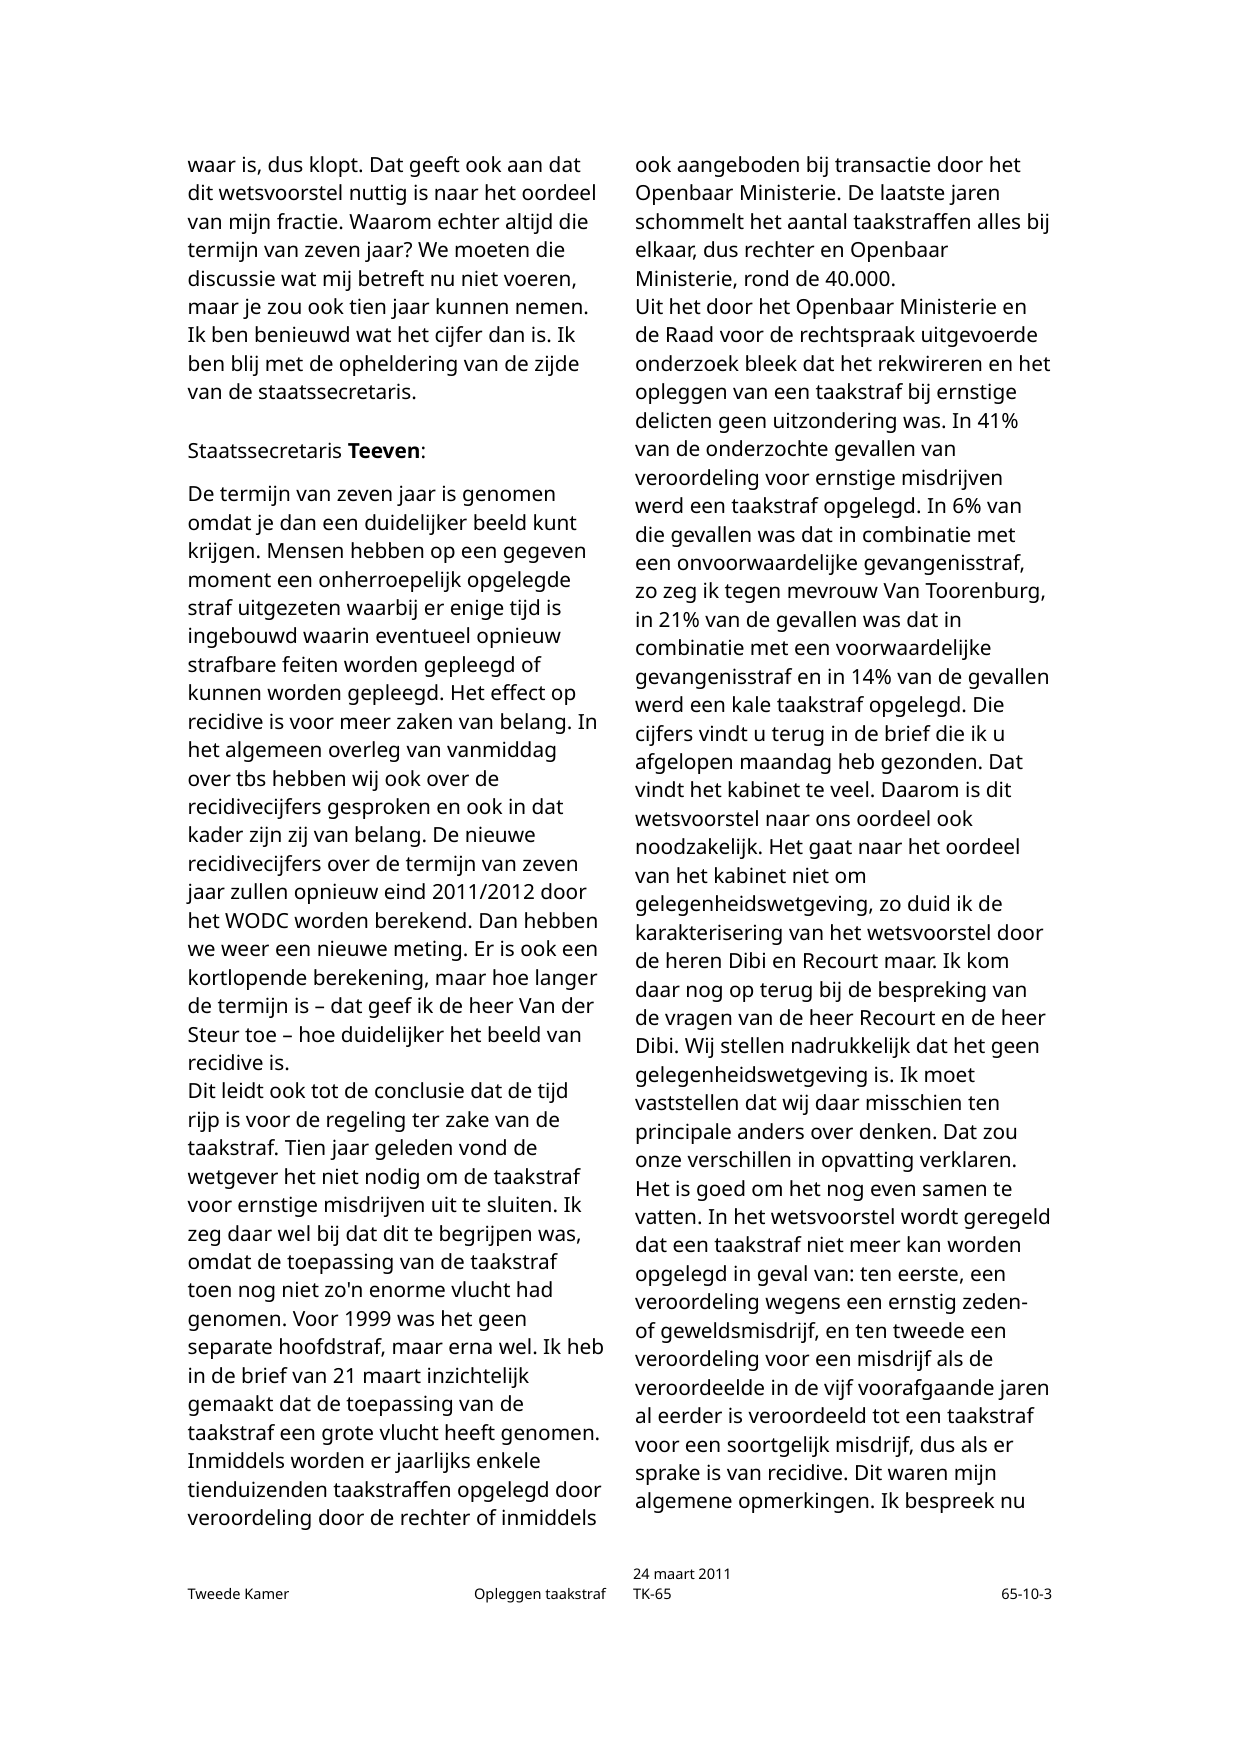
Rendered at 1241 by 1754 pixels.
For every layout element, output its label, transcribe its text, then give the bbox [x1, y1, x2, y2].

text Dit leidt ook tot de conclusie dat de tijd rijp is voor de regeling ter zake van de taakstraf. Tien jaar geleden vond de wetgever het niet nodig om de taakstraf voor ernstige misdrijven uit te sluiten. Ik zeg daar wel bij dat dit te begrijpen was, omdat de toepassing van de taakstraf toen nog niet zo'n enorme vlucht had genomen. Voor 1999 was het geen separate hoofdstraf, maar erna wel. Ik heb in de brief van 21 maart inzichtelijk gemaakt dat de toepassing van de taakstraf een grote vlucht heeft genomen. [187, 1077, 605, 1446]
text De termijn van zeven jaar is genomen omdat je dan een duidelijker beeld kunt krijgen. Mensen hebben op een gegeven moment een onherroepelijk opgelegde straf uitgezeten waarbij er enige tijd is ingebouwd waarin eventueel opnieuw strafbare feiten worden gepleegd of kunnen worden gepleegd. Het effect op recidive is voor meer zaken van belang. In het algemeen overleg van vanmiddag over tbs hebben wij ook over de recidivecijfers gesproken en ook in dat kader zijn zij van belang. De nieuwe recidivecijfers over de termijn van zeven jaar zullen opnieuw eind 2011/2012 door het WODC worden berekend. Dan hebben we weer een nieuwe meting. Er is ook een kortlopende berekening, maar hoe langer de termijn is – dat geef ik de heer Van der Steur toe – hoe duidelijker het beeld van recidive is. [187, 479, 605, 1077]
text Het is goed om het nog even samen te vatten. In het wetsvoorstel wordt geregeld dat een taakstraf niet meer kan worden opgelegd in geval van: ten eerste, een veroordeling wegens een ernstig zeden- of geweldsmisdrijf, en ten tweede een veroordeling voor een misdrijf als de veroordeelde in de vijf voorafgaande jaren al eerder is veroordeeld tot een taakstraf voor een soortgelijk misdrijf, dus als er sprake is van recidive. Dit waren mijn algemene opmerkingen. Ik bespreek nu [635, 1174, 1053, 1515]
text Staatssecretaris Teeven: [187, 436, 605, 464]
text Inmiddels worden er jaarlijks enkele tienduizenden taakstraffen opgelegd door veroordeling door de rechter of inmiddels [187, 1446, 605, 1532]
text waar is, dus klopt. Dat geeft ook aan dat dit wetsvoorstel nuttig is naar het oordeel van mijn fractie. Waarom echter altijd die termijn van zeven jaar? We moeten die discussie wat mij betreft nu niet voeren, maar je zou ook tien jaar kunnen nemen. Ik ben benieuwd wat het cijfer dan is. Ik ben blij met de opheldering van de zijde van de staatssecretaris. [187, 150, 605, 406]
text ook aangeboden bij transactie door het Openbaar Ministerie. De laatste jaren schommelt het aantal taakstraffen alles bij elkaar, dus rechter en Openbaar Ministerie, rond de 40.000. [635, 150, 1053, 292]
text Uit het door het Openbaar Ministerie en de Raad voor de rechtspraak uitgevoerde onderzoek bleek dat het rekwireren en het opleggen van een taakstraf bij ernstige delicten geen uitzondering was. In 41% van de onderzochte gevallen van veroordeling voor ernstige misdrijven werd een taakstraf opgelegd. In 6% van die gevallen was dat in combinatie met een onvoorwaardelijke gevangenisstraf, zo zeg ik tegen mevrouw Van Toorenburg, in 21% van de gevallen was dat in combinatie met een voorwaardelijke gevangenisstraf en in 14% van de gevallen werd een kale taakstraf opgelegd. Die cijfers vindt u terug in de brief die ik u afgelopen maandag heb gezonden. Dat vindt het kabinet te veel. Daarom is dit wetsvoorstel naar ons oordeel ook noodzakelijk. Het gaat naar het oordeel van het kabinet niet om gelegenheidswetgeving, zo duid ik de karakterisering van het wetsvoorstel door de heren Dibi en Recourt maar. Ik kom daar nog op terug bij de bespreking van de vragen van de heer Recourt en de heer Dibi. Wij stellen nadrukkelijk dat het geen gelegenheidswetgeving is. Ik moet vaststellen dat wij daar misschien ten principale anders over denken. Dat zou onze verschillen in opvatting verklaren. [635, 292, 1053, 1174]
